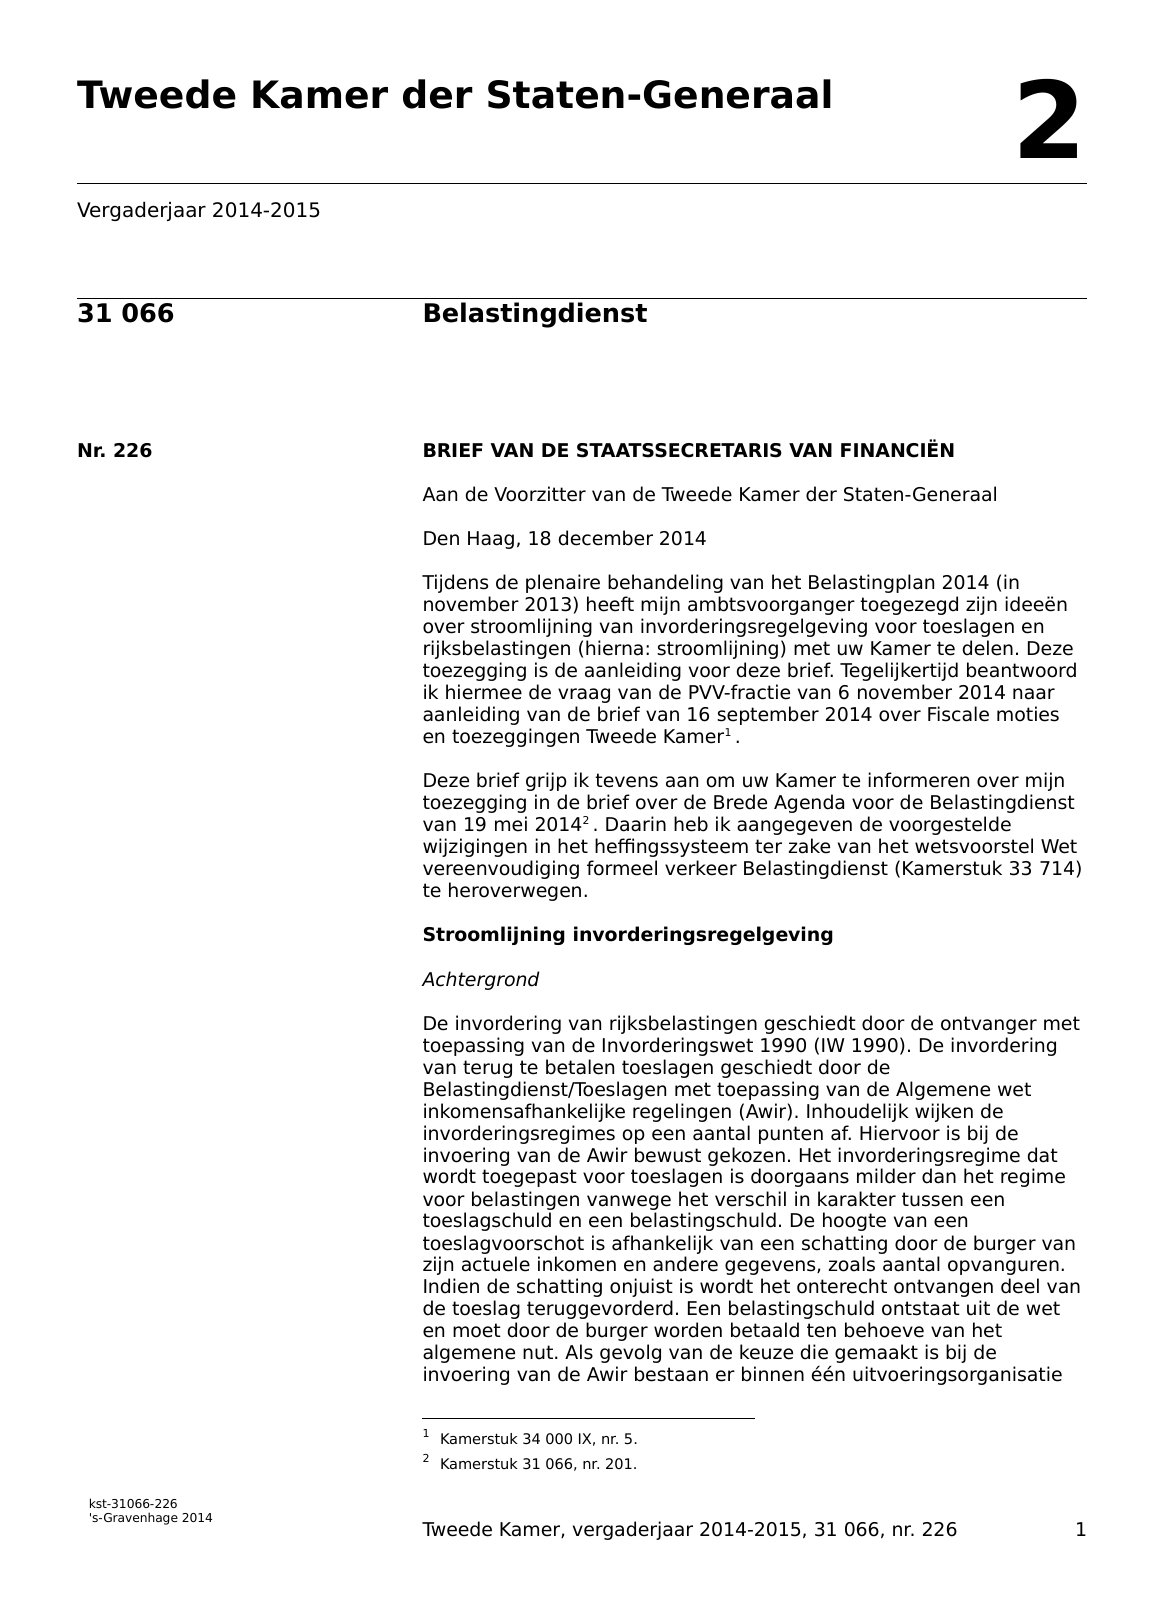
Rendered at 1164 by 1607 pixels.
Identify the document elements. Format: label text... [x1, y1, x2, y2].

text Kamerstuk 34 000 IX, nr. 5. [422, 1427, 1087, 1449]
text Deze brief grijp ik tevens aan om uw Kamer te informeren over mijn toezegging in de brief over de Brede Agenda voor de Belastingdienst van 19 mei 2014. Daarin heb ik aangegeven de voorgestelde wijzigingen in het heffingssysteem ter zake van het wetsvoorstel Wet vereenvoudiging formeel verkeer Belastingdienst (Kamerstuk 33 714) te heroverwegen. [422, 770, 1087, 902]
subtitle 31 066 Belastingdienst [77, 299, 1087, 329]
text Tijdens de plenaire behandeling van het Belastingplan 2014 (in november 2013) heeft mijn ambtsvoorganger toegezegd zijn ideeën over stroomlijning van invorderingsregelgeving voor toeslagen en rijksbelastingen (hierna: stroomlijning) met uw Kamer te delen. Deze toezegging is de aanleiding voor deze brief. Tegelijkertijd beantwoord ik hiermee de vraag van de PVV-fractie van 6 november 2014 naar aanleiding van de brief van 16 september 2014 over Fiscale moties en toezeggingen Tweede Kamer. [422, 572, 1087, 748]
text De invordering van rijksbelastingen geschiedt door de ontvanger met toepassing van de Invorderingswet 1990 (IW 1990). De invordering van terug te betalen toeslagen geschiedt door de Belastingdienst/Toeslagen met toepassing van de Algemene wet inkomensafhankelijke regelingen (Awir). Inhoudelijk wijken de invorderingsregimes op een aantal punten af. Hiervoor is bij de invoering van de Awir bewust gekozen. Het invorderingsregime dat wordt toegepast voor toeslagen is doorgaans milder dan het regime voor belastingen vanwege het verschil in karakter tussen een toeslagschuld en een belastingschuld. De hoogte van een toeslagvoorschot is afhankelijk van een schatting door de burger van zijn actuele inkomen en andere gegevens, zoals aantal opvanguren. Indien de schatting onjuist is wordt het onterecht ontvangen deel van de toeslag teruggevorderd. Een belastingschuld ontstaat uit de wet en moet door de burger worden betaald ten behoeve van het algemene nut. Als gevolg van de keuze die gemaakt is bij de invoering van de Awir bestaan er binnen één uitvoeringsorganisatie [422, 1013, 1087, 1386]
table_cell Vergaderjaar 2014-2015 [77, 184, 1087, 298]
table_header Tweede Kamer der Staten-Generaal [77, 59, 886, 183]
table_header 2 [886, 59, 1087, 183]
text Kamerstuk 31 066, nr. 201. [422, 1452, 1087, 1474]
text 's-Gravenhage 2014 [88, 1511, 323, 1525]
subtitle Stroomlijning invorderingsregelgeving [422, 924, 1087, 946]
subtitle Nr. 226 BRIEF VAN DE STAATSSECRETARIS VAN FINANCIËN [77, 440, 1087, 462]
text Aan de Voorzitter van de Tweede Kamer der Staten-Generaal [422, 484, 1087, 506]
subtitle Achtergrond [422, 968, 1087, 990]
text kst-31066-226 [88, 1497, 323, 1511]
text Den Haag, 18 december 2014 [422, 528, 1087, 550]
